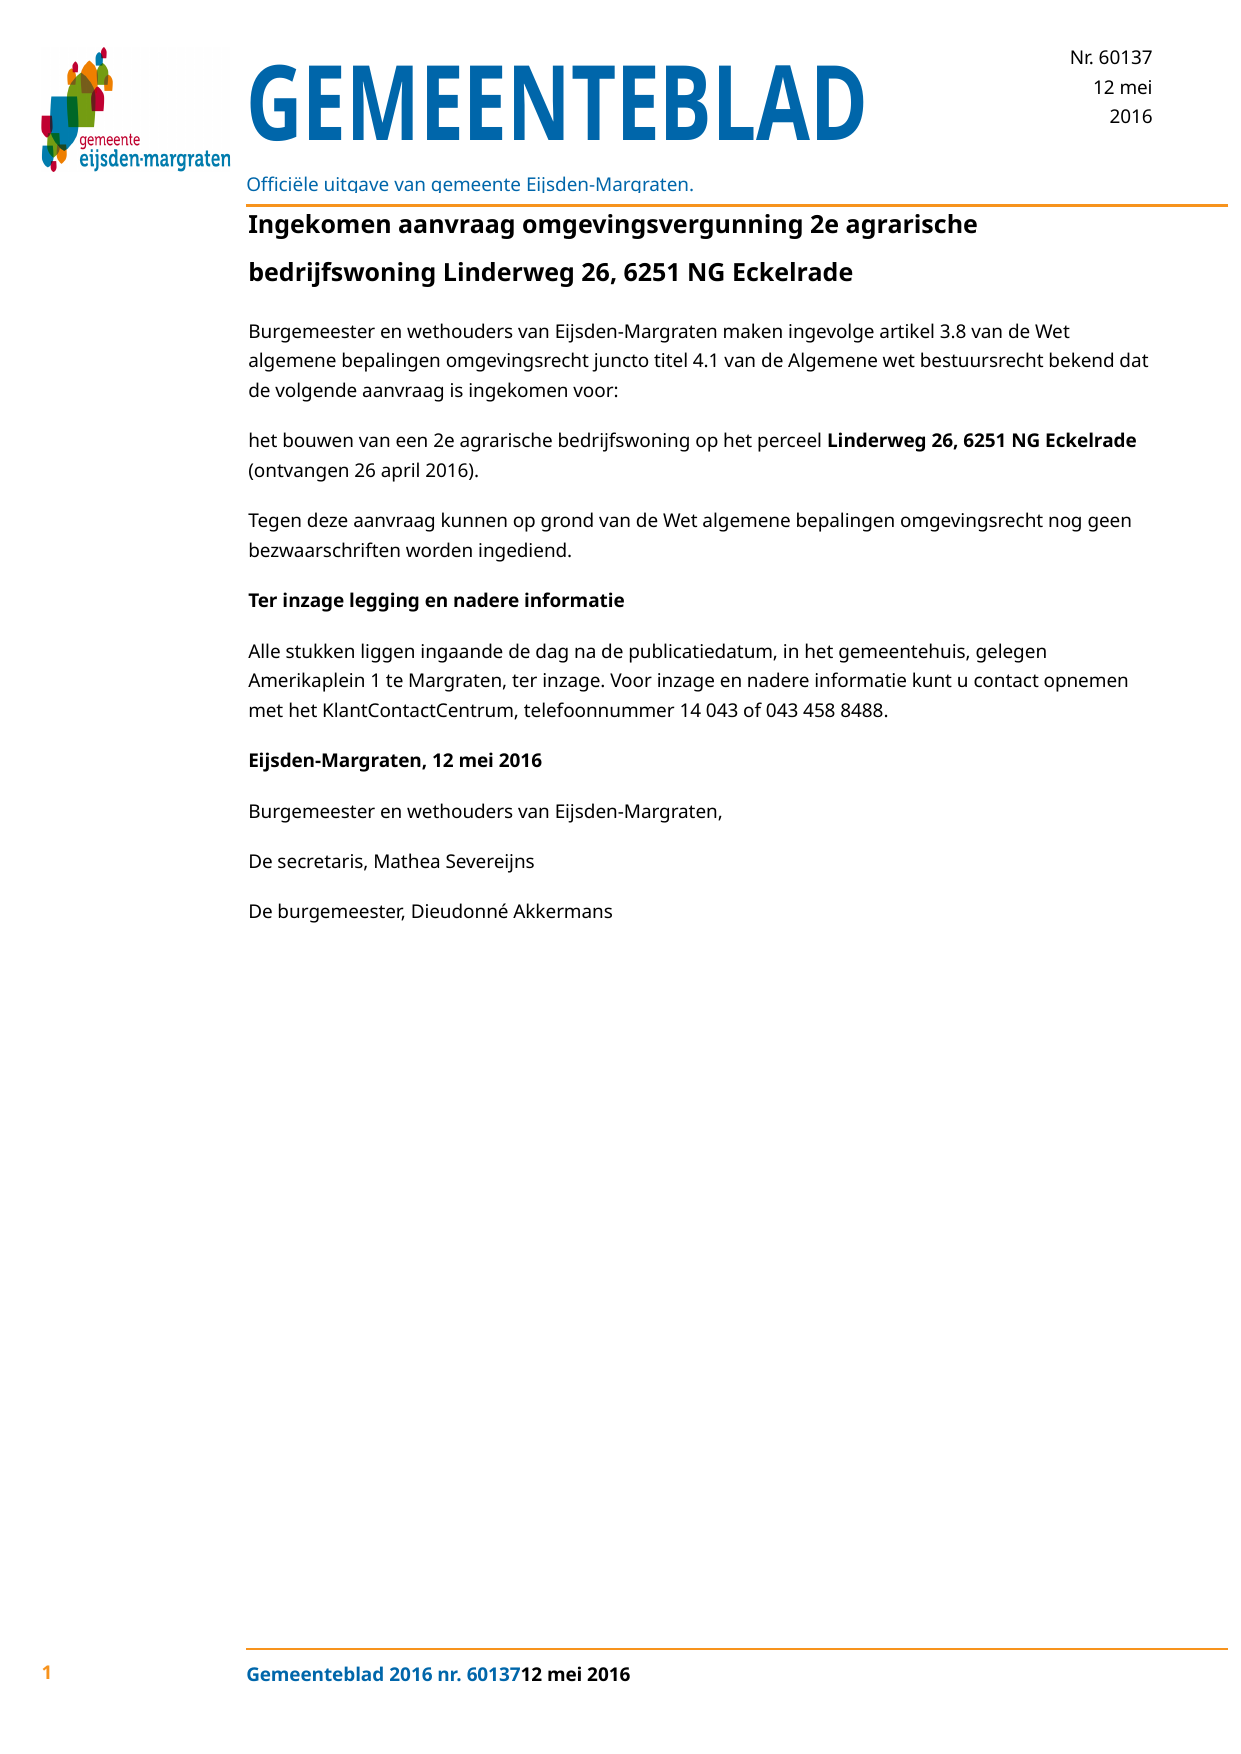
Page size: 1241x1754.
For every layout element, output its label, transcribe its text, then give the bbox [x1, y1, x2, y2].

text Burgemeester en wethouders van Eijsden-Margraten maken ingevolge artikel 3.8 van de Wet algemene bepalingen omgevingsrecht juncto titel 4.1 van de Algemene wet bestuursrecht bekend dat de volgende aanvraag is ingekomen voor: [248, 318, 1152, 403]
text het bouwen van een 2e agrarische bedrijfswoning op het perceel Linderweg 26, 6251 NG Eckelrade (ontvangen 26 april 2016). [248, 427, 1152, 483]
text Ingekomen aanvraag omgevingsvergunning 2e agrarische bedrijfswoning Linderweg 26, 6251 NG Eckelrade [248, 207, 1152, 288]
text Tegen deze aanvraag kunnen op grond van de Wet algemene bepalingen omgevingsrecht nog geen bezwaarschriften worden ingediend. [248, 507, 1152, 563]
text De burgemeester, Dieudonné Akkermans [248, 899, 1152, 924]
picture [41, 47, 231, 172]
text Burgemeester en wethouders van Eijsden-Margraten, [248, 798, 1152, 824]
text Ter inzage legging en nadere informatie [248, 587, 1152, 613]
text Eijsden-Margraten, 12 mei 2016 [248, 747, 1152, 773]
text De secretaris, Mathea Severeijns [248, 848, 1152, 874]
text Alle stukken liggen ingaande de dag na de publicatiedatum, in het gemeentehuis, gelegen Amerikaplein 1 te Margraten, ter inzage. Voor inzage en nadere informatie kunt u contact opnemen met het KlantContactCentrum, telefoonnummer 14 043 of 043 458 8488. [248, 638, 1152, 723]
